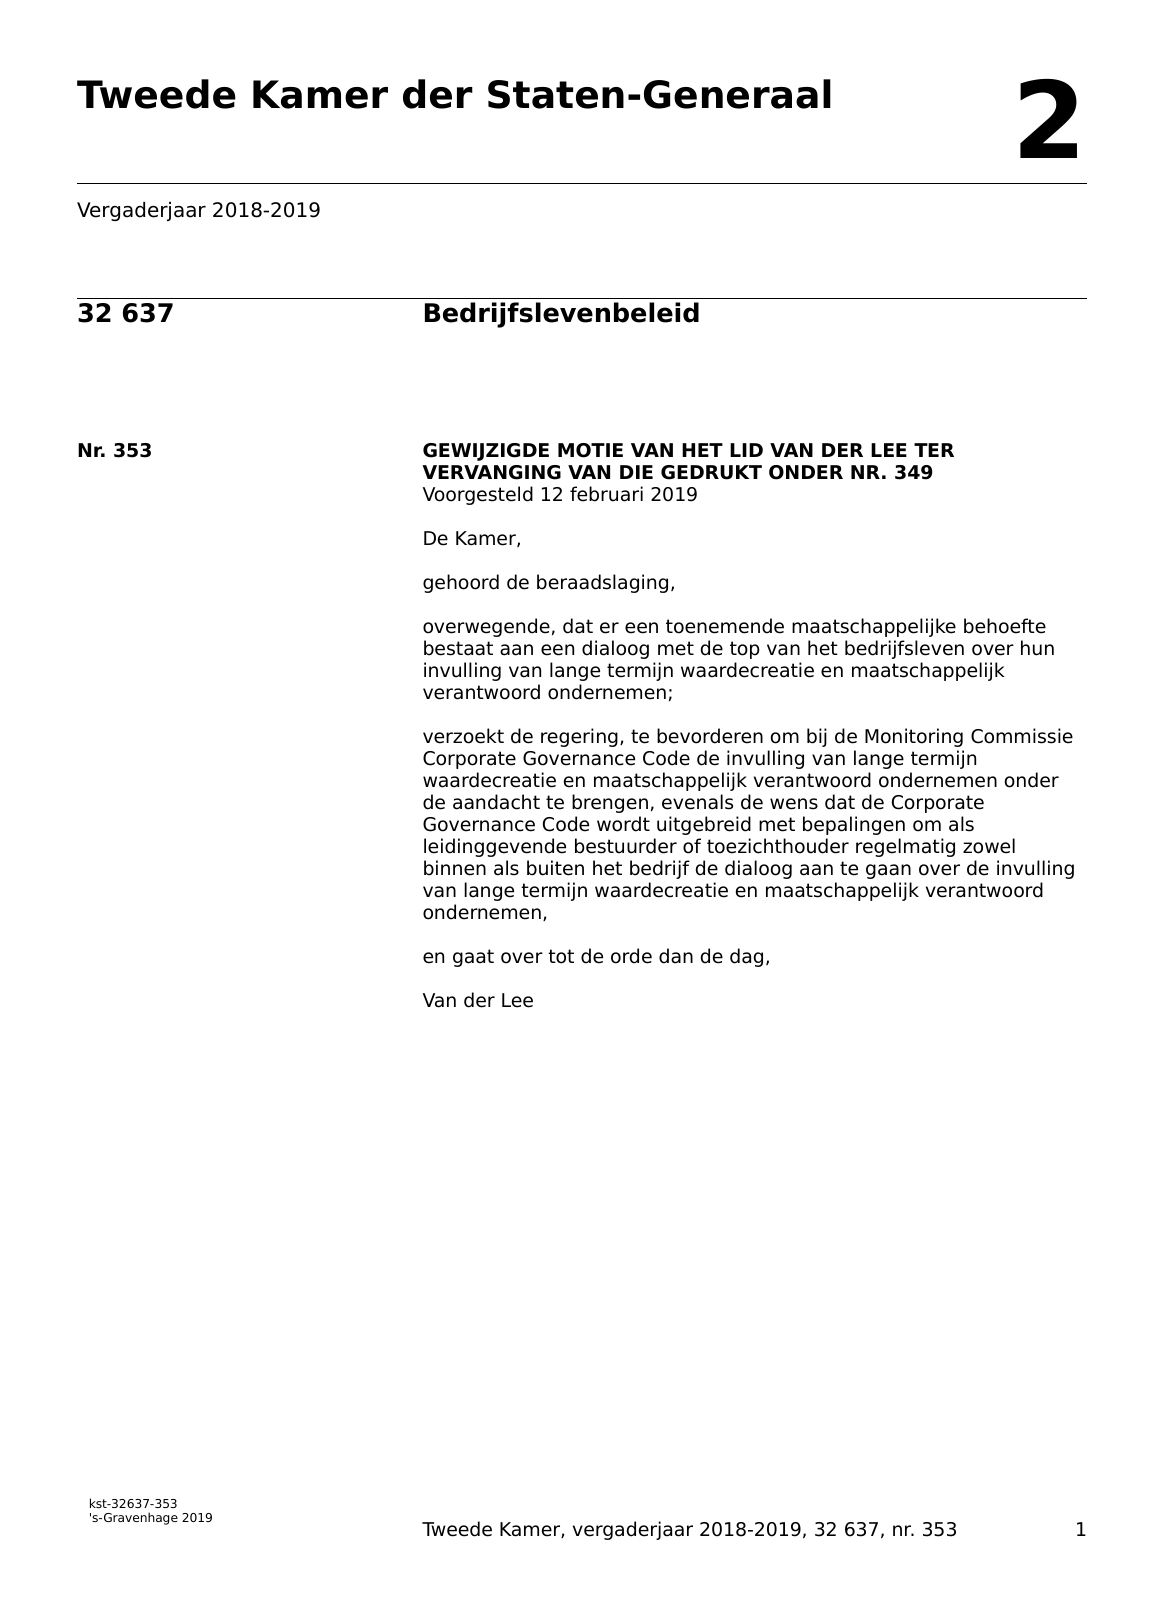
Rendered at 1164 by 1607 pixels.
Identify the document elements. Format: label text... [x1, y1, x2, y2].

text gehoord de beraadslaging, [422, 572, 1087, 594]
text kst-32637-353 [88, 1497, 323, 1511]
text verzoekt de regering, te bevorderen om bij de Monitoring Commissie Corporate Governance Code de invulling van lange termijn waardecreatie en maatschappelijk verantwoord ondernemen onder de aandacht te brengen, evenals de wens dat de Corporate Governance Code wordt uitgebreid met bepalingen om als leidinggevende bestuurder of toezichthouder regelmatig zowel binnen als buiten het bedrijf de dialoog aan te gaan over de invulling van lange termijn waardecreatie en maatschappelijk verantwoord ondernemen, [422, 726, 1087, 924]
table_header Tweede Kamer der Staten-Generaal [77, 59, 886, 183]
text overwegende, dat er een toenemende maatschappelijke behoefte bestaat aan een dialoog met de top van het bedrijfsleven over hun invulling van lange termijn waardecreatie en maatschappelijk verantwoord ondernemen; [422, 616, 1087, 704]
text Voorgesteld 12 februari 2019 [422, 484, 1087, 506]
text 's-Gravenhage 2019 [88, 1511, 323, 1525]
text Van der Lee [422, 990, 1087, 1012]
table_cell Vergaderjaar 2018-2019 [77, 184, 1087, 298]
text De Kamer, [422, 528, 1087, 550]
text en gaat over tot de orde dan de dag, [422, 946, 1087, 968]
table_header 2 [886, 59, 1087, 183]
subtitle Nr. 353 GEWIJZIGDE MOTIE VAN HET LID VAN DER LEE TER VERVANGING VAN DIE GEDRUKT ONDER NR. 349 [77, 440, 1087, 484]
subtitle 32 637 Bedrijfslevenbeleid [77, 299, 1087, 329]
